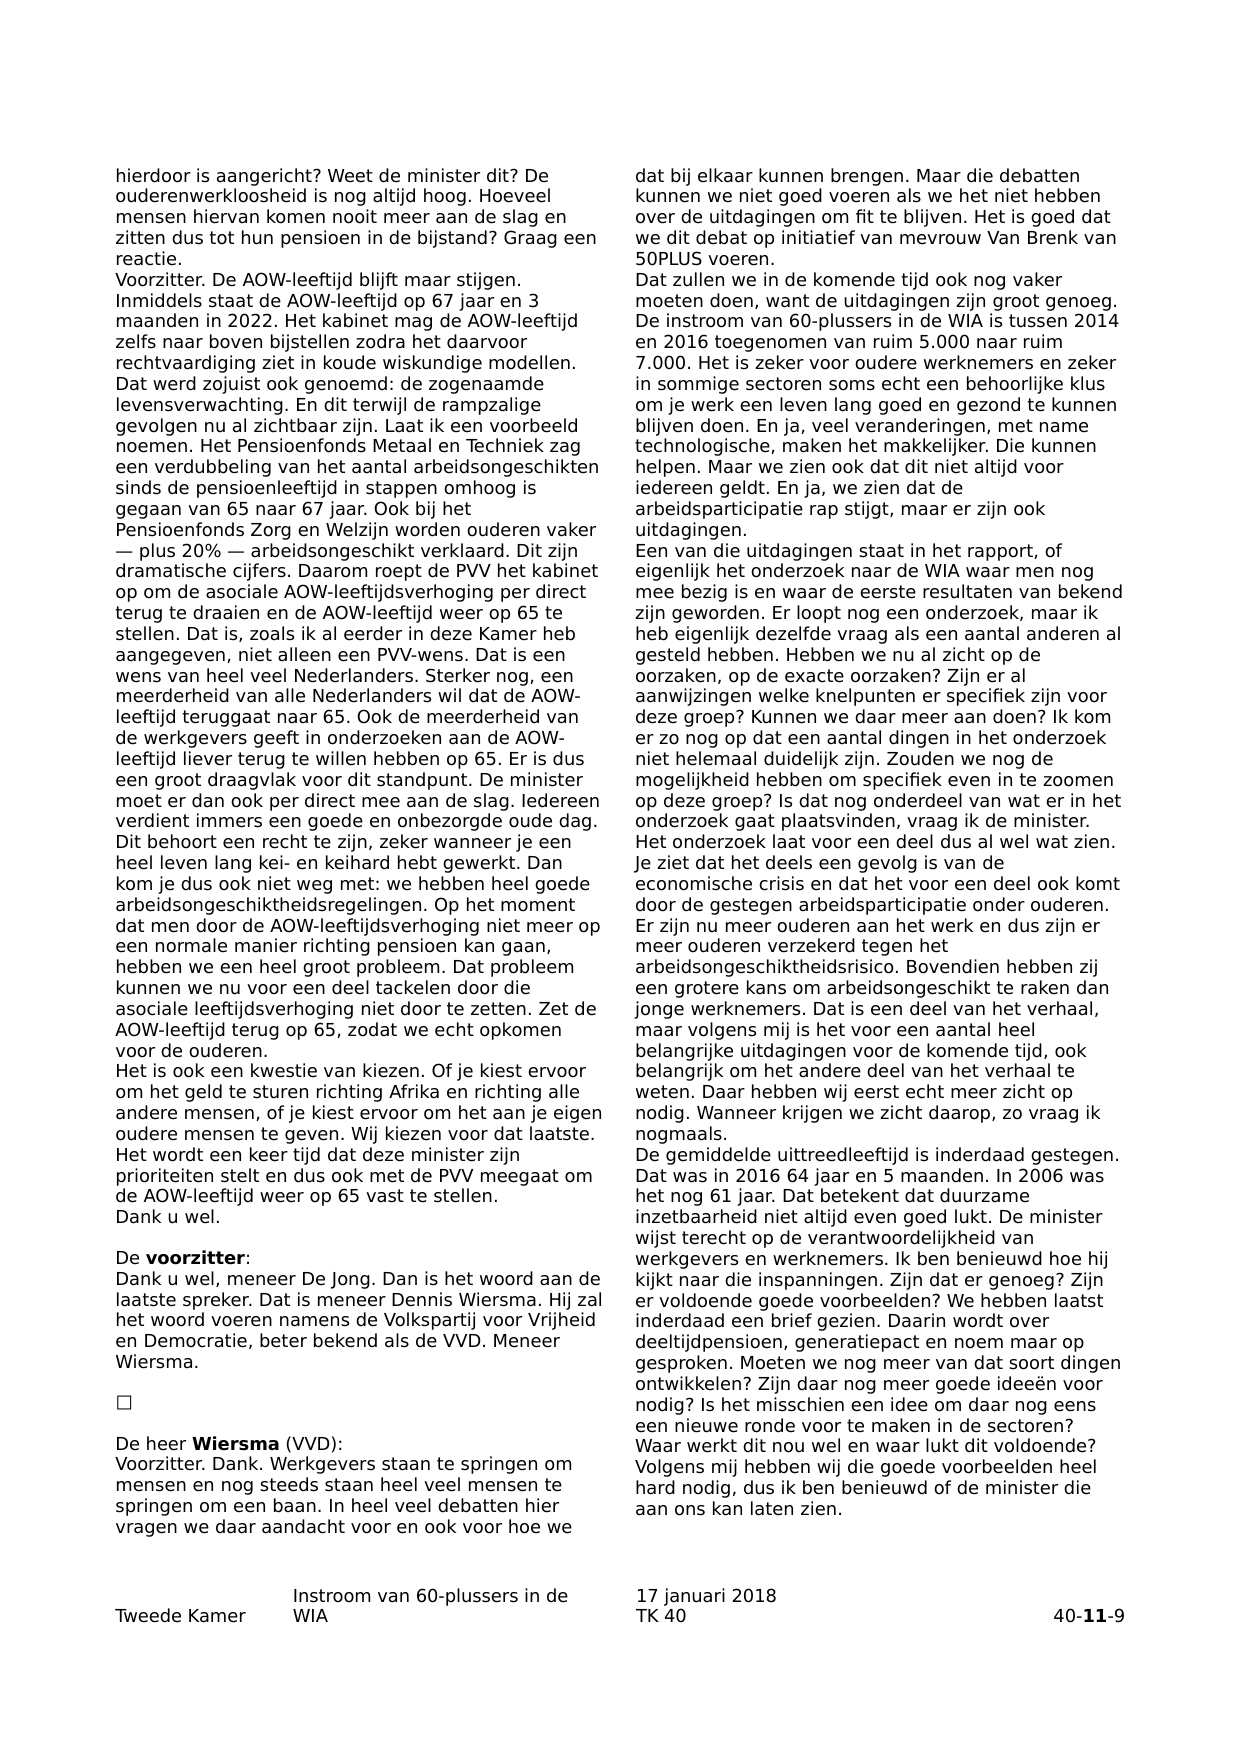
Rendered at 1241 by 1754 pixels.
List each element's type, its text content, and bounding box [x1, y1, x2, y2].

text Voorzitter. Dank. Werkgevers staan te springen om mensen en nog steeds staan heel veel mensen te springen om een baan. In heel veel debatten hier vragen we daar aandacht voor en ook voor hoe we [115, 1454, 605, 1537]
text De heer Wiersma (VVD): [115, 1433, 605, 1454]
text Dank u wel. [115, 1207, 605, 1228]
text Voorzitter. De AOW-leeftijd blijft maar stijgen. Inmiddels staat de AOW-leeftijd op 67 jaar en 3 maanden in 2022. Het kabinet mag de AOW-leeftijd zelfs naar boven bijstellen zodra het daarvoor rechtvaardiging ziet in koude wiskundige modellen. Dat werd zojuist ook genoemd: de zogenaamde levensverwachting. En dit terwijl de rampzalige gevolgen nu al zichtbaar zijn. Laat ik een voorbeeld noemen. Het Pensioenfonds Metaal en Techniek zag een verdubbeling van het aantal arbeidsongeschikten sinds de pensioenleeftijd in stappen omhoog is gegaan van 65 naar 67 jaar. Ook bij het Pensioenfonds Zorg en Welzijn worden ouderen vaker — plus 20% — arbeidsongeschikt verklaard. Dit zijn dramatische cijfers. Daarom roept de PVV het kabinet op om de asociale AOW-leeftijdsverhoging per direct terug te draaien en de AOW-leeftijd weer op 65 te stellen. Dat is, zoals ik al eerder in deze Kamer heb aangegeven, niet alleen een PVV-wens. Dat is een wens van heel veel Nederlanders. Sterker nog, een meerderheid van alle Nederlanders wil dat de AOW-leeftijd teruggaat naar 65. Ook de meerderheid van de werkgevers geeft in onderzoeken aan de AOW-leeftijd liever terug te willen hebben op 65. Er is dus een groot draagvlak voor dit standpunt. De minister moet er dan ook per direct mee aan de slag. Iedereen verdient immers een goede en onbezorgde oude dag. Dit behoort een recht te zijn, zeker wanneer je een heel leven lang kei- en keihard hebt gewerkt. Dan kom je dus ook niet weg met: we hebben heel goede arbeidsongeschiktheidsregelingen. Op het moment dat men door de AOW-leeftijdsverhoging niet meer op een normale manier richting pensioen kan gaan, hebben we een heel groot probleem. Dat probleem kunnen we nu voor een deel tackelen door die asociale leeftijdsverhoging niet door te zetten. Zet de AOW-leeftijd terug op 65, zodat we echt opkomen voor de ouderen. [115, 269, 605, 1061]
text De gemiddelde uittreedleeftijd is inderdaad gestegen. Dat was in 2016 64 jaar en 5 maanden. In 2006 was het nog 61 jaar. Dat betekent dat duurzame inzetbaarheid niet altijd even goed lukt. De minister wijst terecht op de verantwoordelijkheid van werkgevers en werknemers. Ik ben benieuwd hoe hij kijkt naar die inspanningen. Zijn dat er genoeg? Zijn er voldoende goede voorbeelden? We hebben laatst inderdaad een brief gezien. Daarin wordt over deeltijdpensioen, generatiepact en noem maar op gesproken. Moeten we nog meer van dat soort dingen ontwikkelen? Zijn daar nog meer goede ideeën voor nodig? Is het misschien een idee om daar nog eens een nieuwe ronde voor te maken in de sectoren? Waar werkt dit nou wel en waar lukt dit voldoende? Volgens mij hebben wij die goede voorbeelden heel hard nodig, dus ik ben benieuwd of de minister die aan ons kan laten zien. [635, 1144, 1125, 1519]
text De voorzitter: [115, 1248, 605, 1268]
text ⬜ [115, 1393, 605, 1413]
text Het onderzoek laat voor een deel dus al wel wat zien. Je ziet dat het deels een gevolg is van de economische crisis en dat het voor een deel ook komt door de gestegen arbeidsparticipatie onder ouderen. Er zijn nu meer ouderen aan het werk en dus zijn er meer ouderen verzekerd tegen het arbeidsongeschiktheidsrisico. Bovendien hebben zij een grotere kans om arbeidsongeschikt te raken dan jonge werknemers. Dat is een deel van het verhaal, maar volgens mij is het voor een aantal heel belangrijke uitdagingen voor de komende tijd, ook belangrijk om het andere deel van het verhaal te weten. Daar hebben wij eerst echt meer zicht op nodig. Wanneer krijgen we zicht daarop, zo vraag ik nogmaals. [635, 832, 1125, 1144]
text hierdoor is aangericht? Weet de minister dit? De ouderenwerkloosheid is nog altijd hoog. Hoeveel mensen hiervan komen nooit meer aan de slag en zitten dus tot hun pensioen in de bijstand? Graag een reactie. [115, 165, 605, 269]
text dat bij elkaar kunnen brengen. Maar die debatten kunnen we niet goed voeren als we het niet hebben over de uitdagingen om fit te blijven. Het is goed dat we dit debat op initiatief van mevrouw Van Brenk van 50PLUS voeren. [635, 165, 1125, 269]
text Een van die uitdagingen staat in het rapport, of eigenlijk het onderzoek naar de WIA waar men nog mee bezig is en waar de eerste resultaten van bekend zijn geworden. Er loopt nog een onderzoek, maar ik heb eigenlijk dezelfde vraag als een aantal anderen al gesteld hebben. Hebben we nu al zicht op de oorzaken, op de exacte oorzaken? Zijn er al aanwijzingen welke knelpunten er specifiek zijn voor deze groep? Kunnen we daar meer aan doen? Ik kom er zo nog op dat een aantal dingen in het onderzoek niet helemaal duidelijk zijn. Zouden we nog de mogelijkheid hebben om specifiek even in te zoomen op deze groep? Is dat nog onderdeel van wat er in het onderzoek gaat plaatsvinden, vraag ik de minister. [635, 540, 1125, 832]
text Dat zullen we in de komende tijd ook nog vaker moeten doen, want de uitdagingen zijn groot genoeg. De instroom van 60-plussers in de WIA is tussen 2014 en 2016 toegenomen van ruim 5.000 naar ruim 7.000. Het is zeker voor oudere werknemers en zeker in sommige sectoren soms echt een behoorlijke klus om je werk een leven lang goed en gezond te kunnen blijven doen. En ja, veel veranderingen, met name technologische, maken het makkelijker. Die kunnen helpen. Maar we zien ook dat dit niet altijd voor iedereen geldt. En ja, we zien dat de arbeidsparticipatie rap stijgt, maar er zijn ook uitdagingen. [635, 269, 1125, 540]
text Het is ook een kwestie van kiezen. Of je kiest ervoor om het geld te sturen richting Afrika en richting alle andere mensen, of je kiest ervoor om het aan je eigen oudere mensen te geven. Wij kiezen voor dat laatste. Het wordt een keer tijd dat deze minister zijn prioriteiten stelt en dus ook met de PVV meegaat om de AOW-leeftijd weer op 65 vast te stellen. [115, 1061, 605, 1207]
text Dank u wel, meneer De Jong. Dan is het woord aan de laatste spreker. Dat is meneer Dennis Wiersma. Hij zal het woord voeren namens de Volkspartij voor Vrijheid en Democratie, beter bekend als de VVD. Meneer Wiersma. [115, 1268, 605, 1373]
